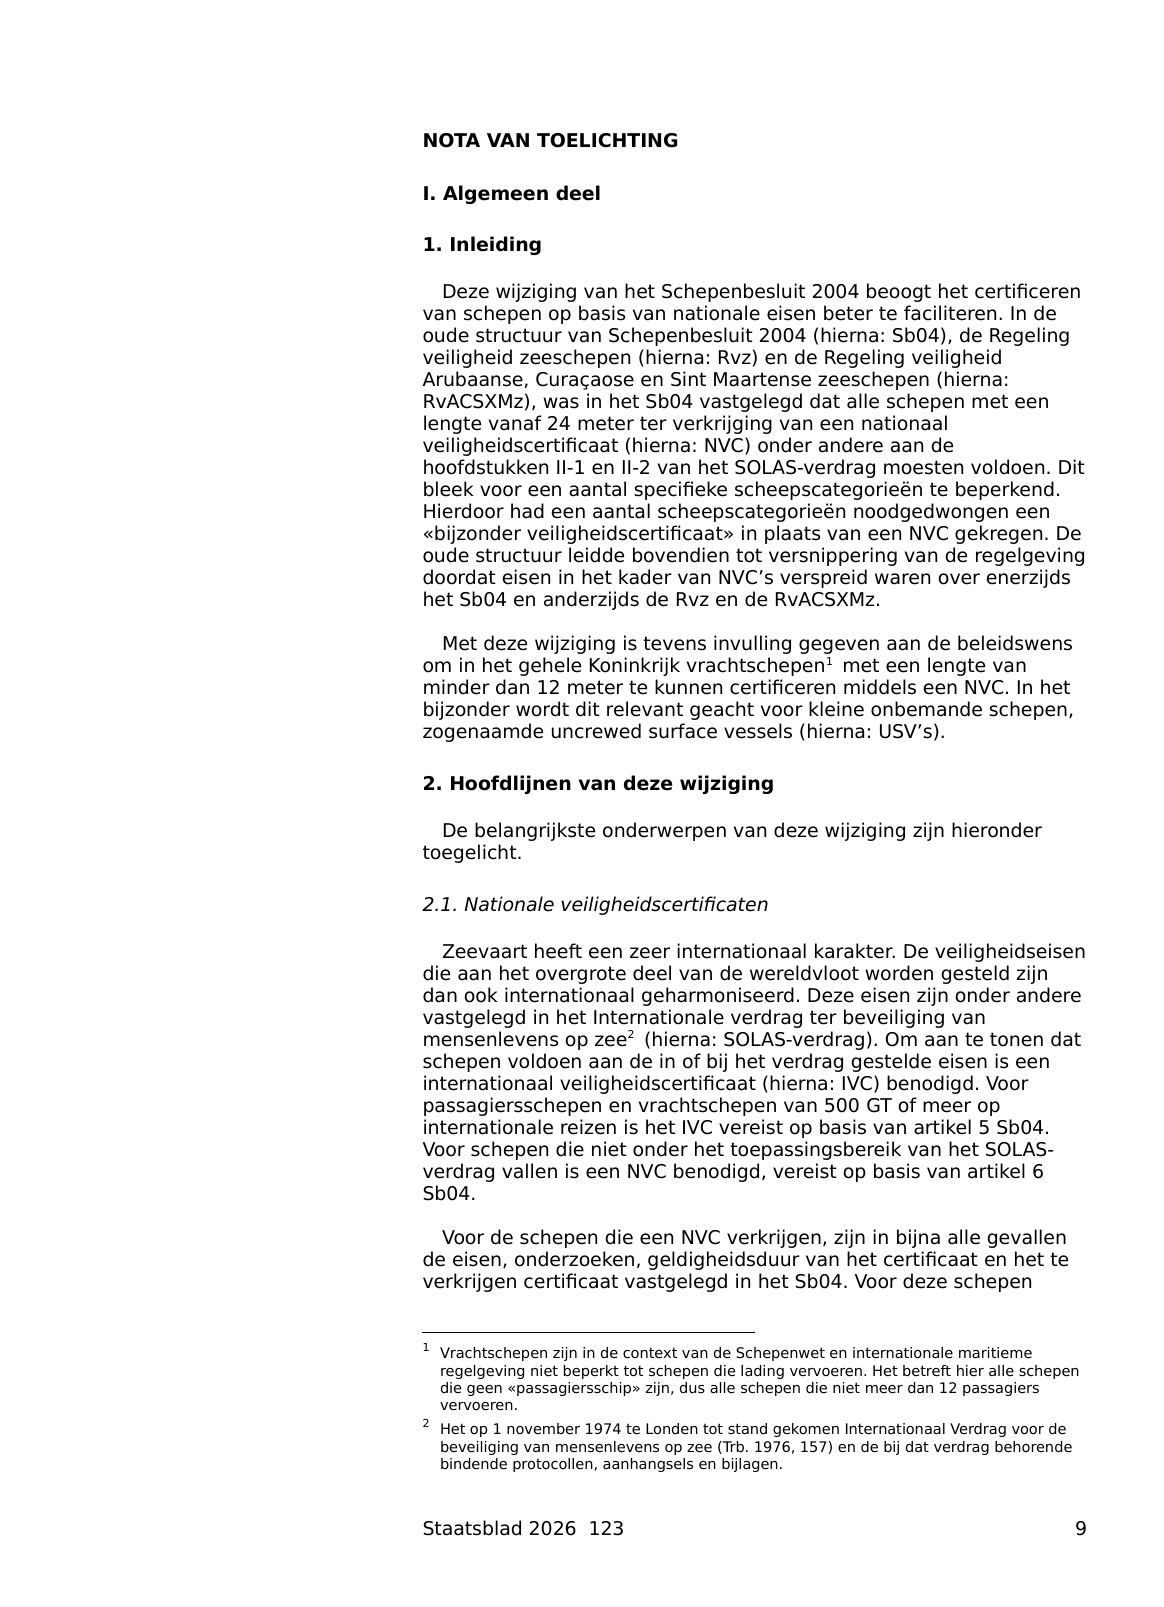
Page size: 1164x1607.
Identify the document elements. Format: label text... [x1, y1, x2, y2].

text Met deze wijziging is tevens invulling gegeven aan de beleidswens om in het gehele Koninkrijk vrachtschepen met een lengte van minder dan 12 meter te kunnen certificeren middels een NVC. In het bijzonder wordt dit relevant geacht voor kleine onbemande schepen, zogenaamde uncrewed surface vessels (hierna: USV’s). [422, 633, 1087, 743]
text De belangrijkste onderwerpen van deze wijziging zijn hieronder toegelicht. [422, 820, 1087, 864]
subtitle I. Algemeen deel [422, 182, 1087, 204]
text Voor de schepen die een NVC verkrijgen, zijn in bijna alle gevallen de eisen, onderzoeken, geldigheidsduur van het certificaat en het te verkrijgen certificaat vastgelegd in het Sb04. Voor deze schepen [422, 1227, 1087, 1293]
text Zeevaart heeft een zeer internationaal karakter. De veiligheidseisen die aan het overgrote deel van de wereldvloot worden gesteld zijn dan ook internationaal geharmoniseerd. Deze eisen zijn onder andere vastgelegd in het Internationale verdrag ter beveiliging van mensenlevens op zee (hierna: SOLAS-verdrag). Om aan te tonen dat schepen voldoen aan de in of bij het verdrag gestelde eisen is een internationaal veiligheidscertificaat (hierna: IVC) benodigd. Voor passagiersschepen en vrachtschepen van 500 GT of meer op internationale reizen is het IVC vereist op basis van artikel 5 Sb04. Voor schepen die niet onder het toepassingsbereik van het SOLAS-verdrag vallen is een NVC benodigd, vereist op basis van artikel 6 Sb04. [422, 941, 1087, 1205]
subtitle 1. Inleiding [422, 234, 1087, 256]
text Deze wijziging van het Schepenbesluit 2004 beoogt het certificeren van schepen op basis van nationale eisen beter te faciliteren. In de oude structuur van Schepenbesluit 2004 (hierna: Sb04), de Regeling veiligheid zeeschepen (hierna: Rvz) en de Regeling veiligheid Arubaanse, Curaçaose en Sint Maartense zeeschepen (hierna: RvACSXMz), was in het Sb04 vastgelegd dat alle schepen met een lengte vanaf 24 meter ter verkrijging van een nationaal veiligheidscertificaat (hierna: NVC) onder andere aan de hoofdstukken II-1 en II-2 van het SOLAS-verdrag moesten voldoen. Dit bleek voor een aantal specifieke scheepscategorieën te beperkend. Hierdoor had een aantal scheepscategorieën noodgedwongen een «bijzonder veiligheidscertificaat» in plaats van een NVC gekregen. De oude structuur leidde bovendien tot versnippering van de regelgeving doordat eisen in het kader van NVC’s verspreid waren over enerzijds het Sb04 en anderzijds de Rvz en de RvACSXMz. [422, 281, 1087, 611]
subtitle 2. Hoofdlijnen van deze wijziging [422, 773, 1087, 795]
text Vrachtschepen zijn in de context van de Schepenwet en internationale maritieme regelgeving niet beperkt tot schepen die lading vervoeren. Het betreft hier alle schepen die geen «passagiersschip» zijn, dus alle schepen die niet meer dan 12 passagiers vervoeren. [422, 1341, 1087, 1414]
subtitle 2.1. Nationale veiligheidscertificaten [422, 894, 1087, 916]
text Het op 1 november 1974 te Londen tot stand gekomen Internationaal Verdrag voor de beveiliging van mensenlevens op zee (Trb. 1976, 157) en de bij dat verdrag behorende bindende protocollen, aanhangsels en bijlagen. [422, 1417, 1087, 1473]
subtitle NOTA VAN TOELICHTING [422, 130, 1087, 152]
